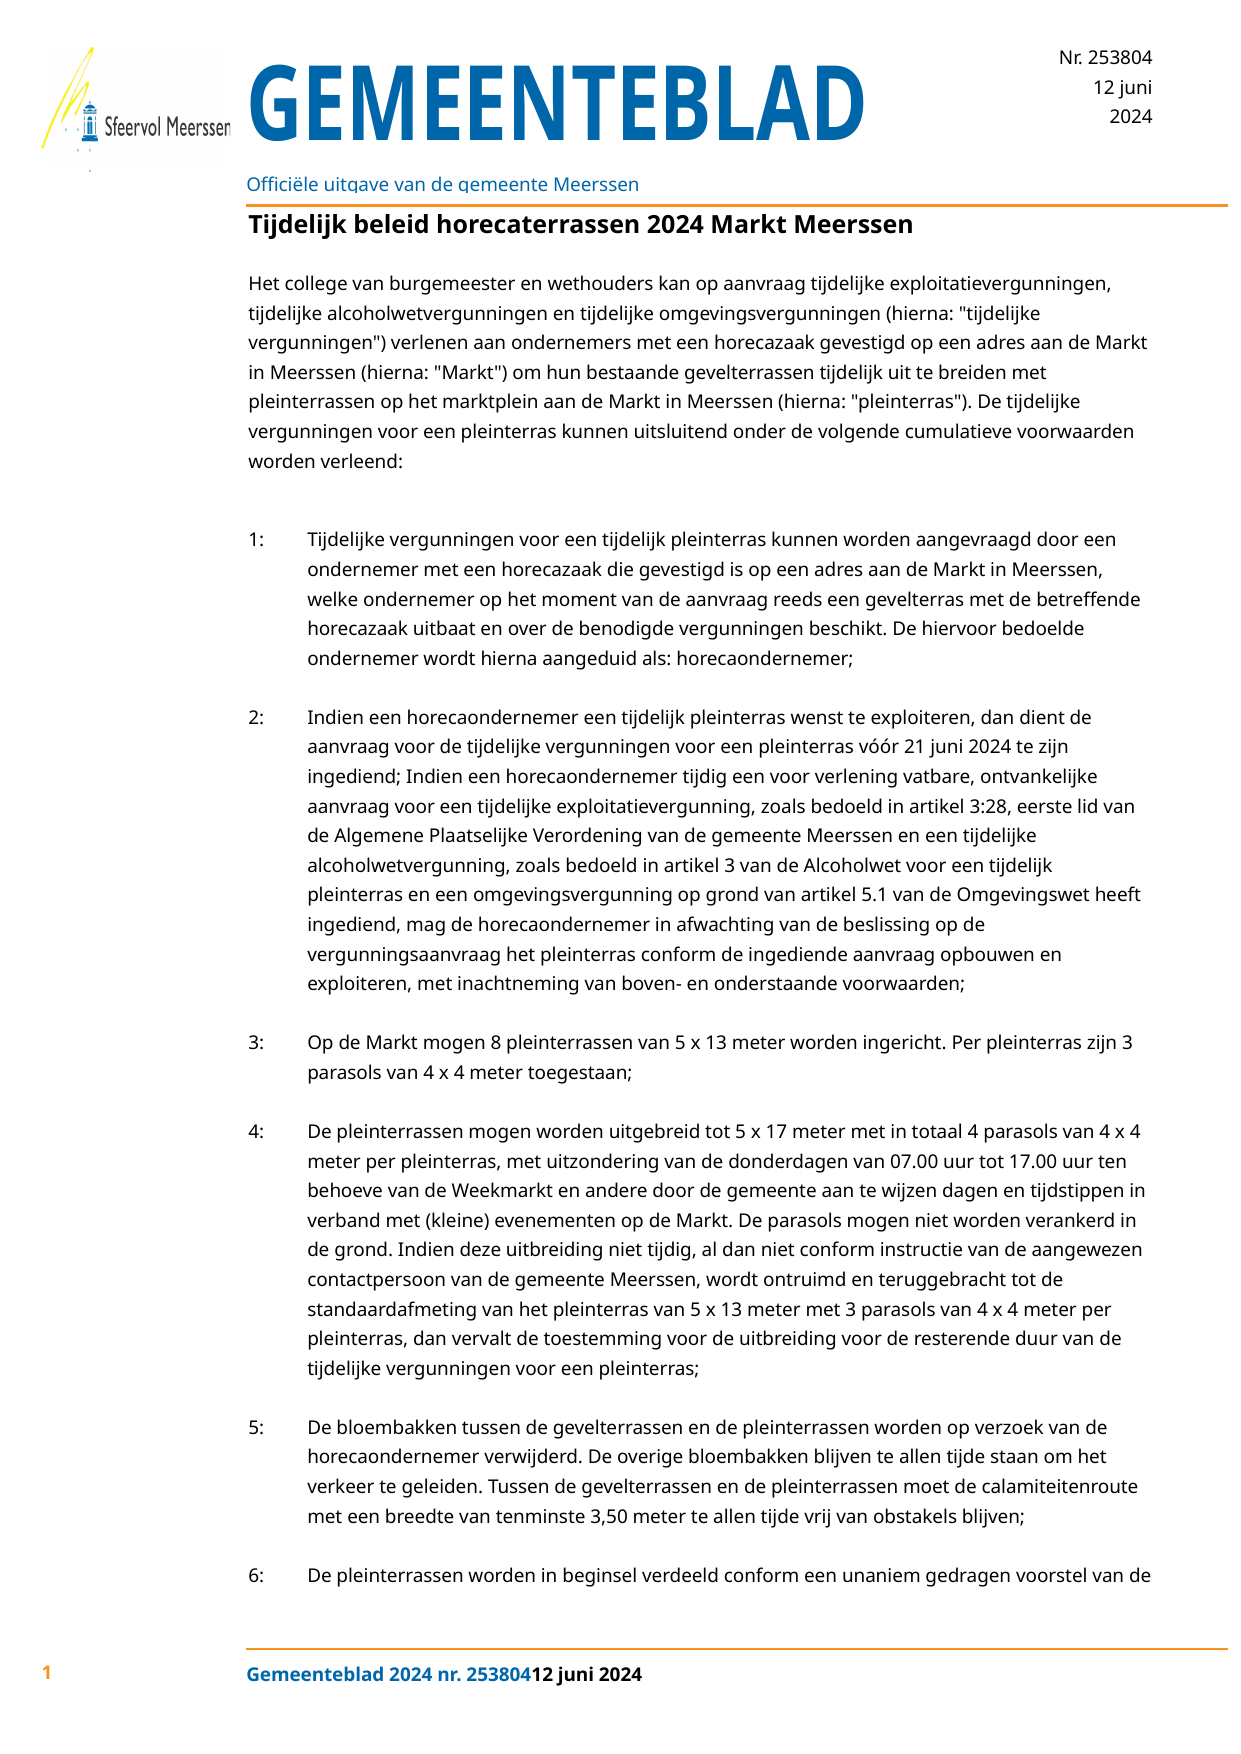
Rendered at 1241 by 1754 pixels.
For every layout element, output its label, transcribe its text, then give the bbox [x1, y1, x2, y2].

picture [41, 47, 231, 172]
list De bloembakken tussen de gevelterrassen en de pleinterrassen worden op verzoek van de horecaondernemer verwijderd. De overige bloembakken blijven te allen tijde staan om het verkeer te geleiden. Tussen de gevelterrassen en de pleinterrassen moet de calamiteitenroute met een breedte van tenminste 3,50 meter te allen tijde vrij van obstakels blijven; [248, 1414, 1152, 1529]
list Op de Markt mogen 8 pleinterrassen van 5 x 13 meter worden ingericht. Per pleinterras zijn 3 parasols van 4 x 4 meter toegestaan; [248, 1029, 1152, 1085]
list Indien een horecaondernemer een tijdelijk pleinterras wenst te exploiteren, dan dient de aanvraag voor de tijdelijke vergunningen voor een pleinterras vóór 21 juni 2024 te zijn ingediend; Indien een horecaondernemer tijdig een voor verlening vatbare, ontvankelijke aanvraag voor een tijdelijke exploitatievergunning, zoals bedoeld in artikel 3:28, eerste lid van de Algemene Plaatselijke Verordening van de gemeente Meerssen en een tijdelijke alcoholwetvergunning, zoals bedoeld in artikel 3 van de Alcoholwet voor een tijdelijk pleinterras en een omgevingsvergunning op grond van artikel 5.1 van de Omgevingswet heeft ingediend, mag de horecaondernemer in afwachting van de beslissing op de vergunningsaanvraag het pleinterras conform de ingediende aanvraag opbouwen en exploiteren, met inachtneming van boven- en onderstaande voorwaarden; [248, 704, 1152, 996]
text Het college van burgemeester en wethouders kan op aanvraag tijdelijke exploitatievergunningen, tijdelijke alcoholwetvergunningen en tijdelijke omgevingsvergunningen (hierna: "tijdelijke vergunningen") verlenen aan ondernemers met een horecazaak gevestigd op een adres aan de Markt in Meerssen (hierna: "Markt") om hun bestaande gevelterrassen tijdelijk uit te breiden met pleinterrassen op het marktplein aan de Markt in Meerssen (hierna: "pleinterras"). De tijdelijke vergunningen voor een pleinterras kunnen uitsluitend onder de volgende cumulatieve voorwaarden worden verleend: [248, 270, 1152, 473]
list De pleinterrassen mogen worden uitgebreid tot 5 x 17 meter met in totaal 4 parasols van 4 x 4 meter per pleinterras, met uitzondering van de donderdagen van 07.00 uur tot 17.00 uur ten behoeve van de Weekmarkt en andere door de gemeente aan te wijzen dagen en tijdstippen in verband met (kleine) evenementen op de Markt. De parasols mogen niet worden verankerd in de grond. Indien deze uitbreiding niet tijdig, al dan niet conform instructie van de aangewezen contactpersoon van de gemeente Meerssen, wordt ontruimd en teruggebracht tot de standaardafmeting van het pleinterras van 5 x 13 meter met 3 parasols van 4 x 4 meter per pleinterras, dan vervalt de toestemming voor de uitbreiding voor de resterende duur van de tijdelijke vergunningen voor een pleinterras; [248, 1118, 1152, 1381]
text Tijdelijk beleid horecaterrassen 2024 Markt Meerssen [248, 207, 1152, 241]
list De pleinterrassen worden in beginsel verdeeld conform een unaniem gedragen voorstel van de [248, 1562, 1152, 1588]
list Tijdelijke vergunningen voor een tijdelijk pleinterras kunnen worden aangevraagd door een ondernemer met een horecazaak die gevestigd is op een adres aan de Markt in Meerssen, welke ondernemer op het moment van de aanvraag reeds een gevelterras met de betreffende horecazaak uitbaat en over de benodigde vergunningen beschikt. De hiervoor bedoelde ondernemer wordt hierna aangeduid als: horecaondernemer; [248, 527, 1152, 671]
